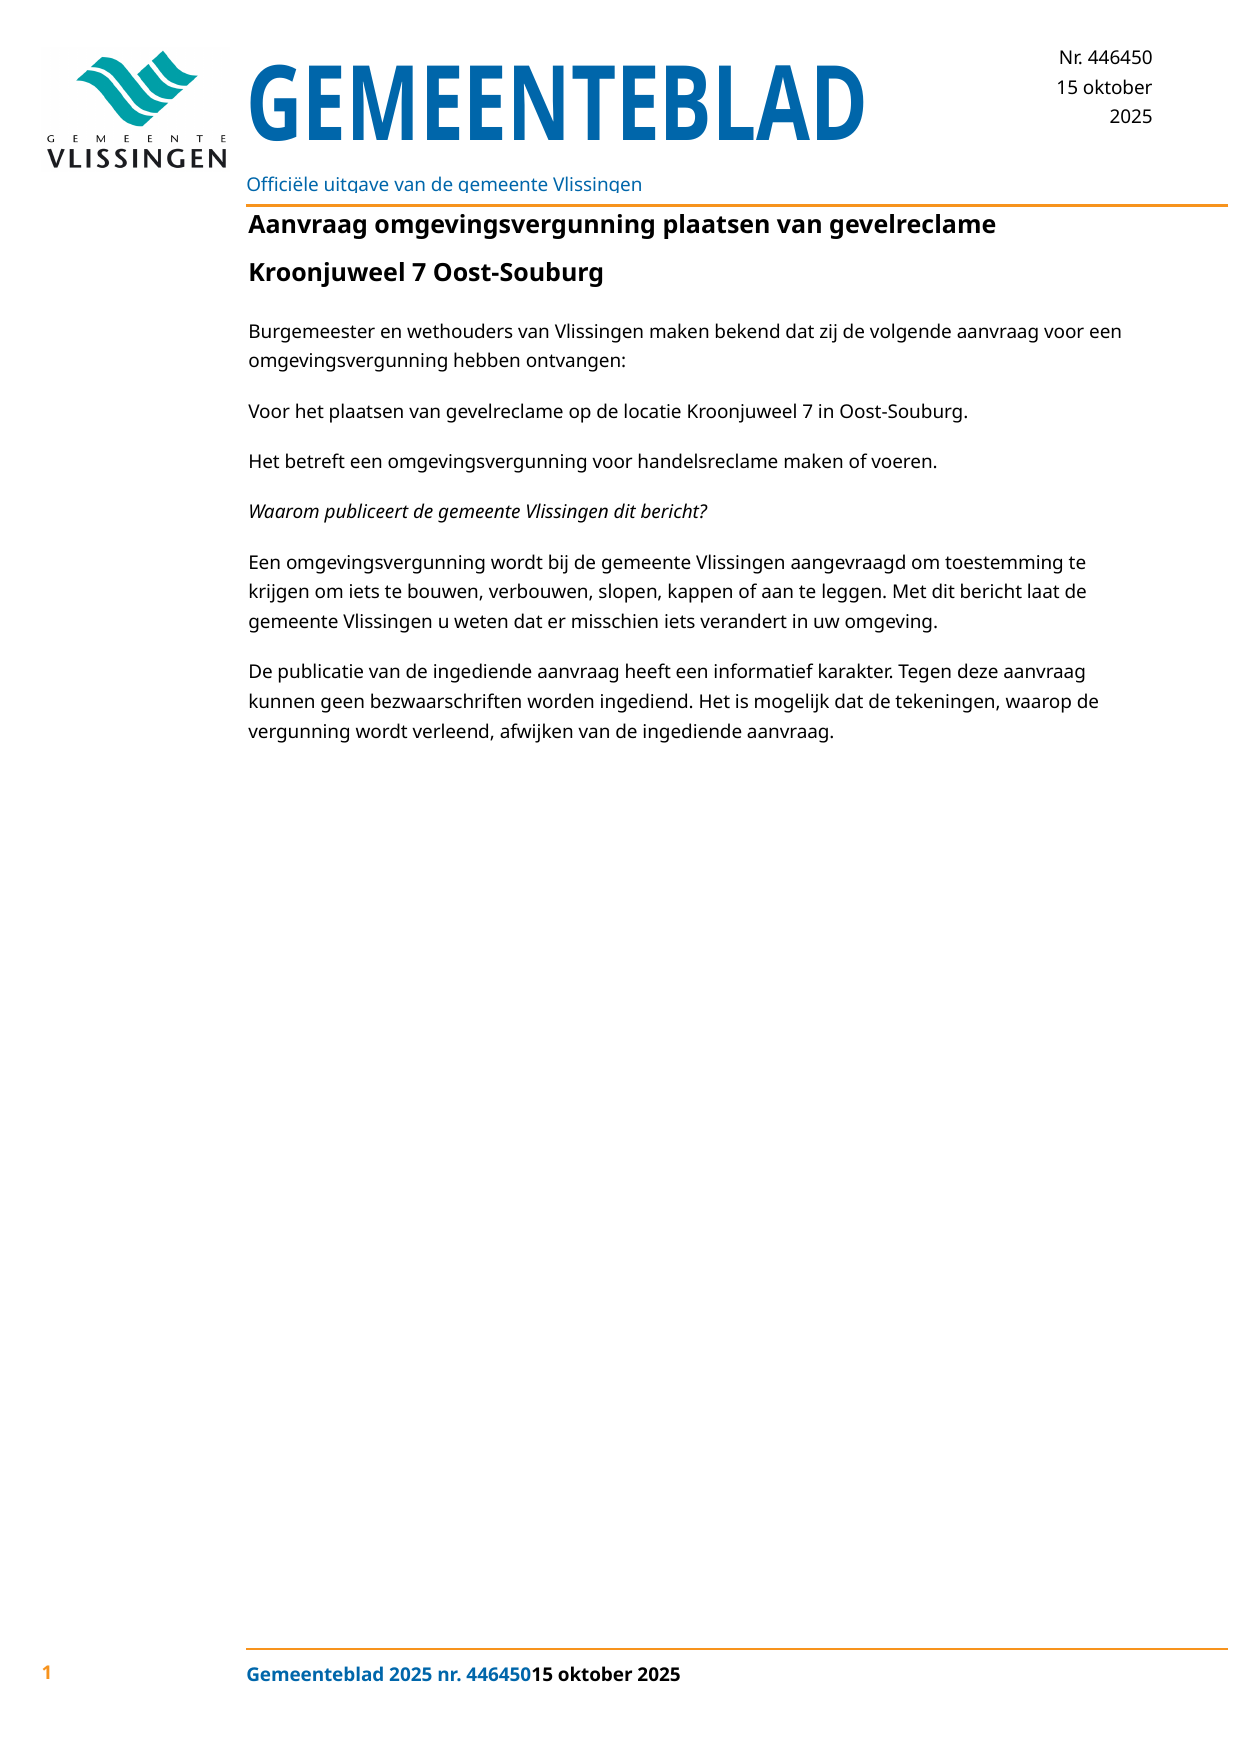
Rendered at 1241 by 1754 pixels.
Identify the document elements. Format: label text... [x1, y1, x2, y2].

text Waarom publiceert de gemeente Vlissingen dit bericht? [248, 499, 1152, 524]
text Burgemeester en wethouders van Vlissingen maken bekend dat zij de volgende aanvraag voor een omgevingsvergunning hebben ontvangen: [248, 318, 1152, 373]
text Een omgevingsvergunning wordt bij de gemeente Vlissingen aangevraagd om toestemming te krijgen om iets te bouwen, verbouwen, slopen, kappen of aan te leggen. Met dit bericht laat de gemeente Vlissingen u weten dat er misschien iets verandert in uw omgeving. [248, 549, 1152, 634]
text De publicatie van de ingediende aanvraag heeft een informatief karakter. Tegen deze aanvraag kunnen geen bezwaarschriften worden ingediend. Het is mogelijk dat de tekeningen, waarop de vergunning wordt verleend, afwijken van de ingediende aanvraag. [248, 659, 1152, 744]
text Aanvraag omgevingsvergunning plaatsen van gevelreclame Kroonjuweel 7 Oost-Souburg [248, 207, 1152, 288]
text Het betreft een omgevingsvergunning voor handelsreclame maken of voeren. [248, 448, 1152, 474]
picture [41, 47, 231, 172]
text Voor het plaatsen van gevelreclame op de locatie Kroonjuweel 7 in Oost-Souburg. [248, 398, 1152, 424]
